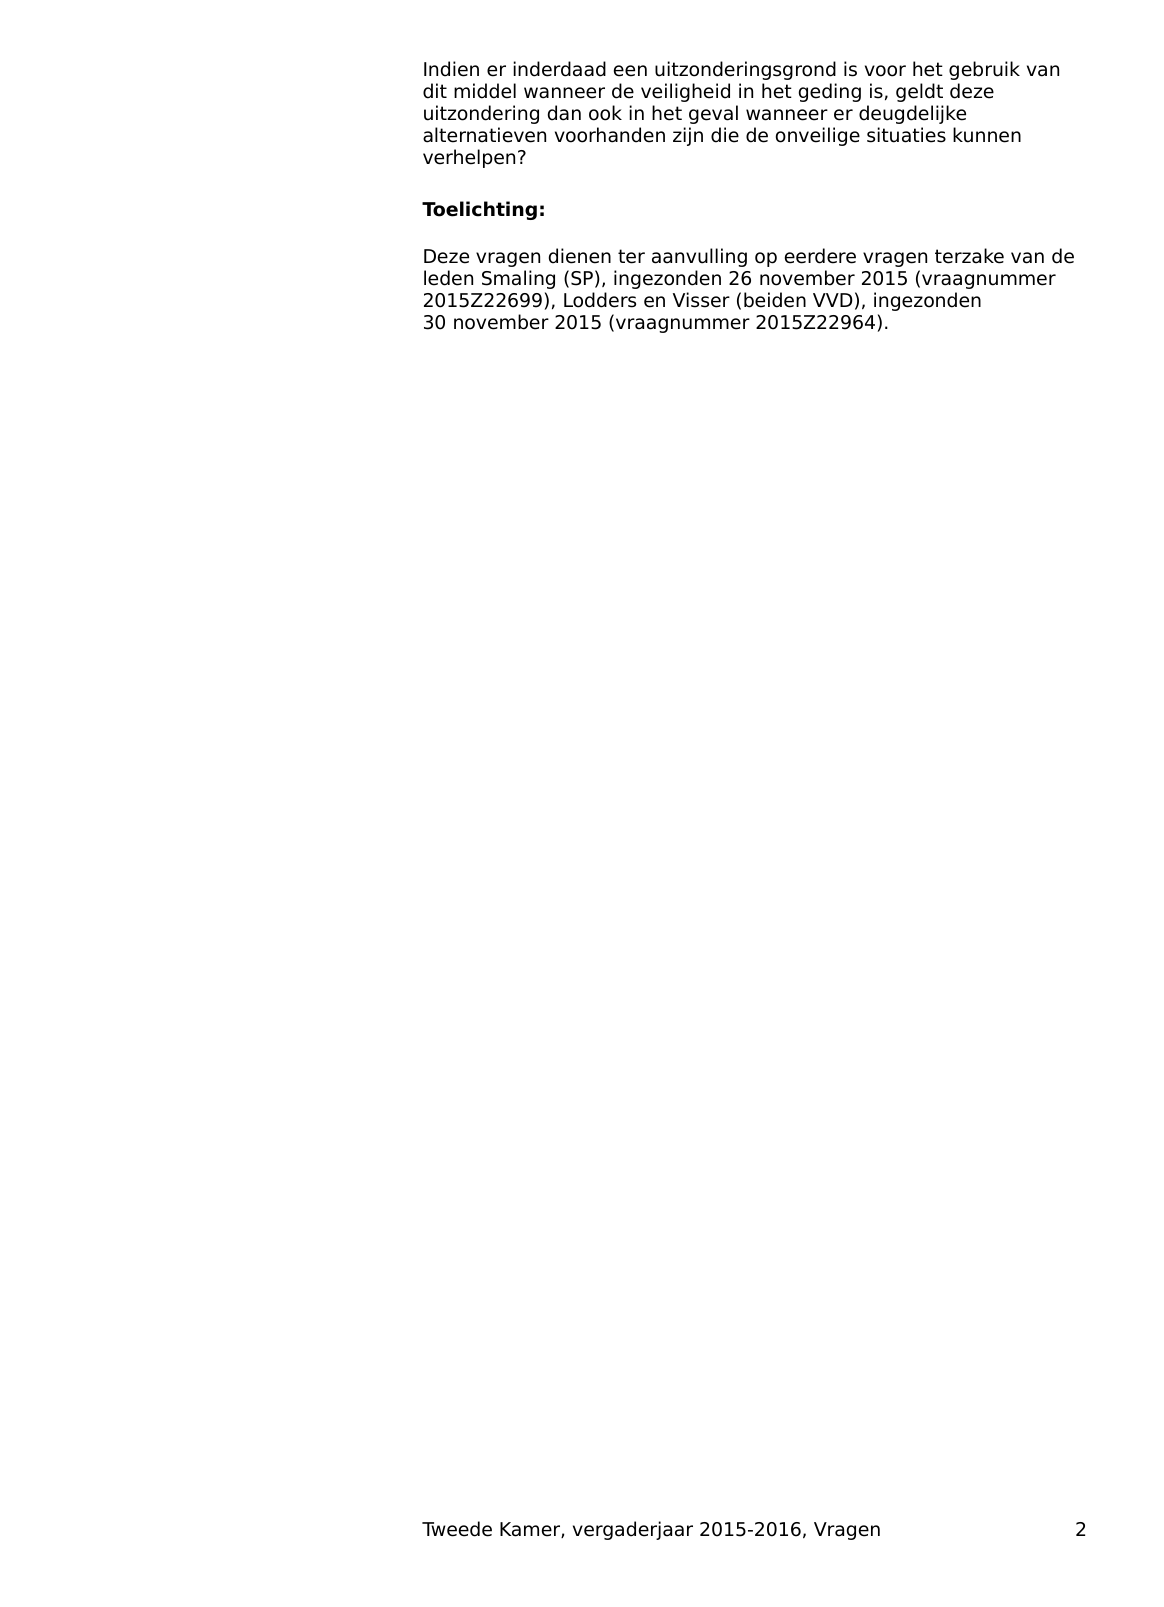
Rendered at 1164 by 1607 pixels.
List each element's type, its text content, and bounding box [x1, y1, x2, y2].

subtitle Toelichting: [422, 199, 1087, 221]
text Deze vragen dienen ter aanvulling op eerdere vragen terzake van de leden Smaling (SP), ingezonden 26 november 2015 (vraagnummer 2015Z22699), Lodders en Visser (beiden VVD), ingezonden 30 november 2015 (vraagnummer 2015Z22964). [422, 246, 1087, 334]
text Indien er inderdaad een uitzonderingsgrond is voor het gebruik van dit middel wanneer de veiligheid in het geding is, geldt deze uitzondering dan ook in het geval wanneer er deugdelijke alternatieven voorhanden zijn die de onveilige situaties kunnen verhelpen? [422, 59, 1087, 169]
